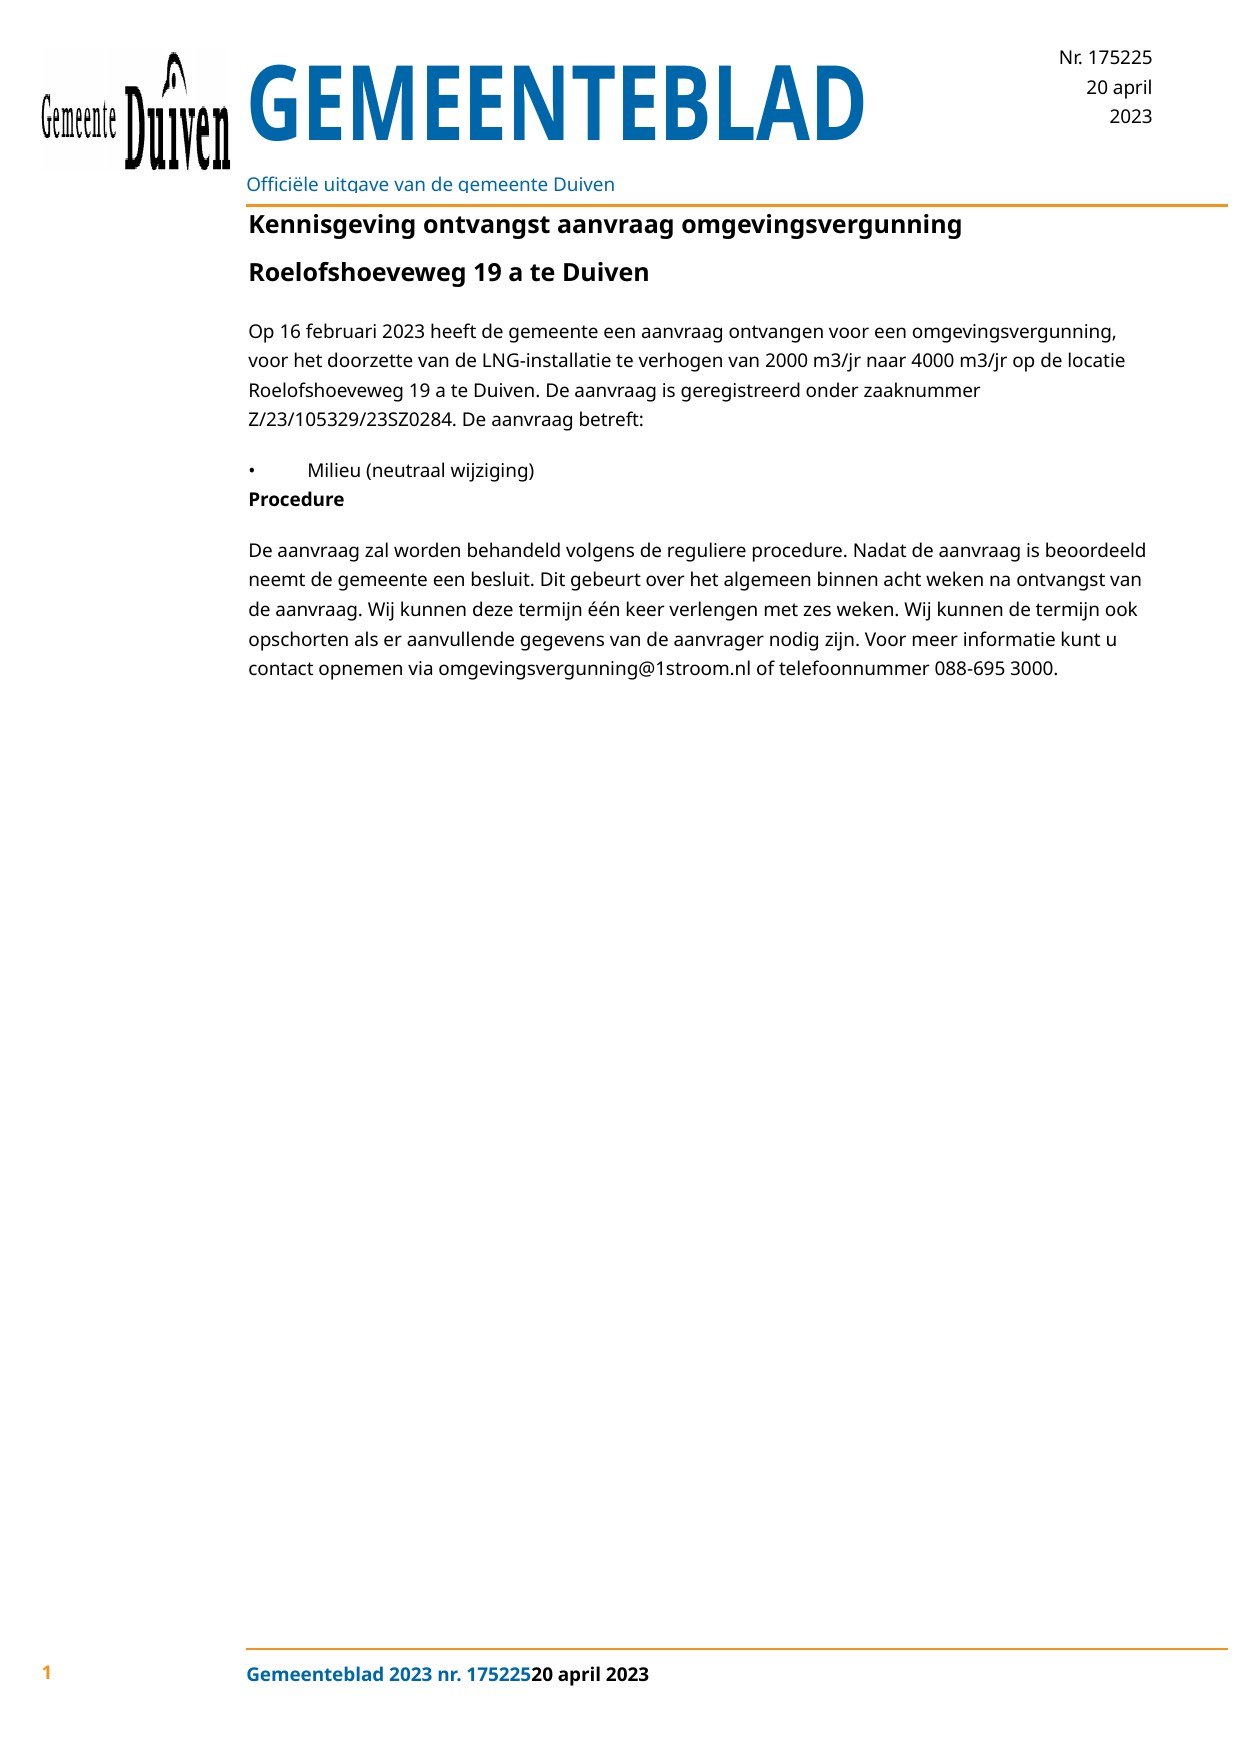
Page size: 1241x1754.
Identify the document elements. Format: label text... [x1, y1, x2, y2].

text Kennisgeving ontvangst aanvraag omgevingsvergunning Roelofshoeveweg 19 a te Duiven [248, 207, 1152, 288]
list Milieu (neutraal wijziging) [248, 457, 1152, 483]
text Procedure [248, 487, 1152, 512]
text De aanvraag zal worden behandeld volgens de reguliere procedure. Nadat de aanvraag is beoordeeld neemt de gemeente een besluit. Dit gebeurt over het algemeen binnen acht weken na ontvangst van de aanvraag. Wij kunnen deze termijn één keer verlengen met zes weken. Wij kunnen de termijn ook opschorten als er aanvullende gegevens van de aanvrager nodig zijn. Voor meer informatie kunt u contact opnemen via omgevingsvergunning@1stroom.nl of telefoonnummer 088-695 3000. [248, 537, 1152, 681]
picture [41, 47, 231, 172]
text Op 16 februari 2023 heeft de gemeente een aanvraag ontvangen voor een omgevingsvergunning, voor het doorzette van de LNG-installatie te verhogen van 2000 m3/jr naar 4000 m3/jr op de locatie Roelofshoeveweg 19 a te Duiven. De aanvraag is geregistreerd onder zaaknummer Z/23/105329/23SZ0284. De aanvraag betreft: [248, 318, 1152, 432]
